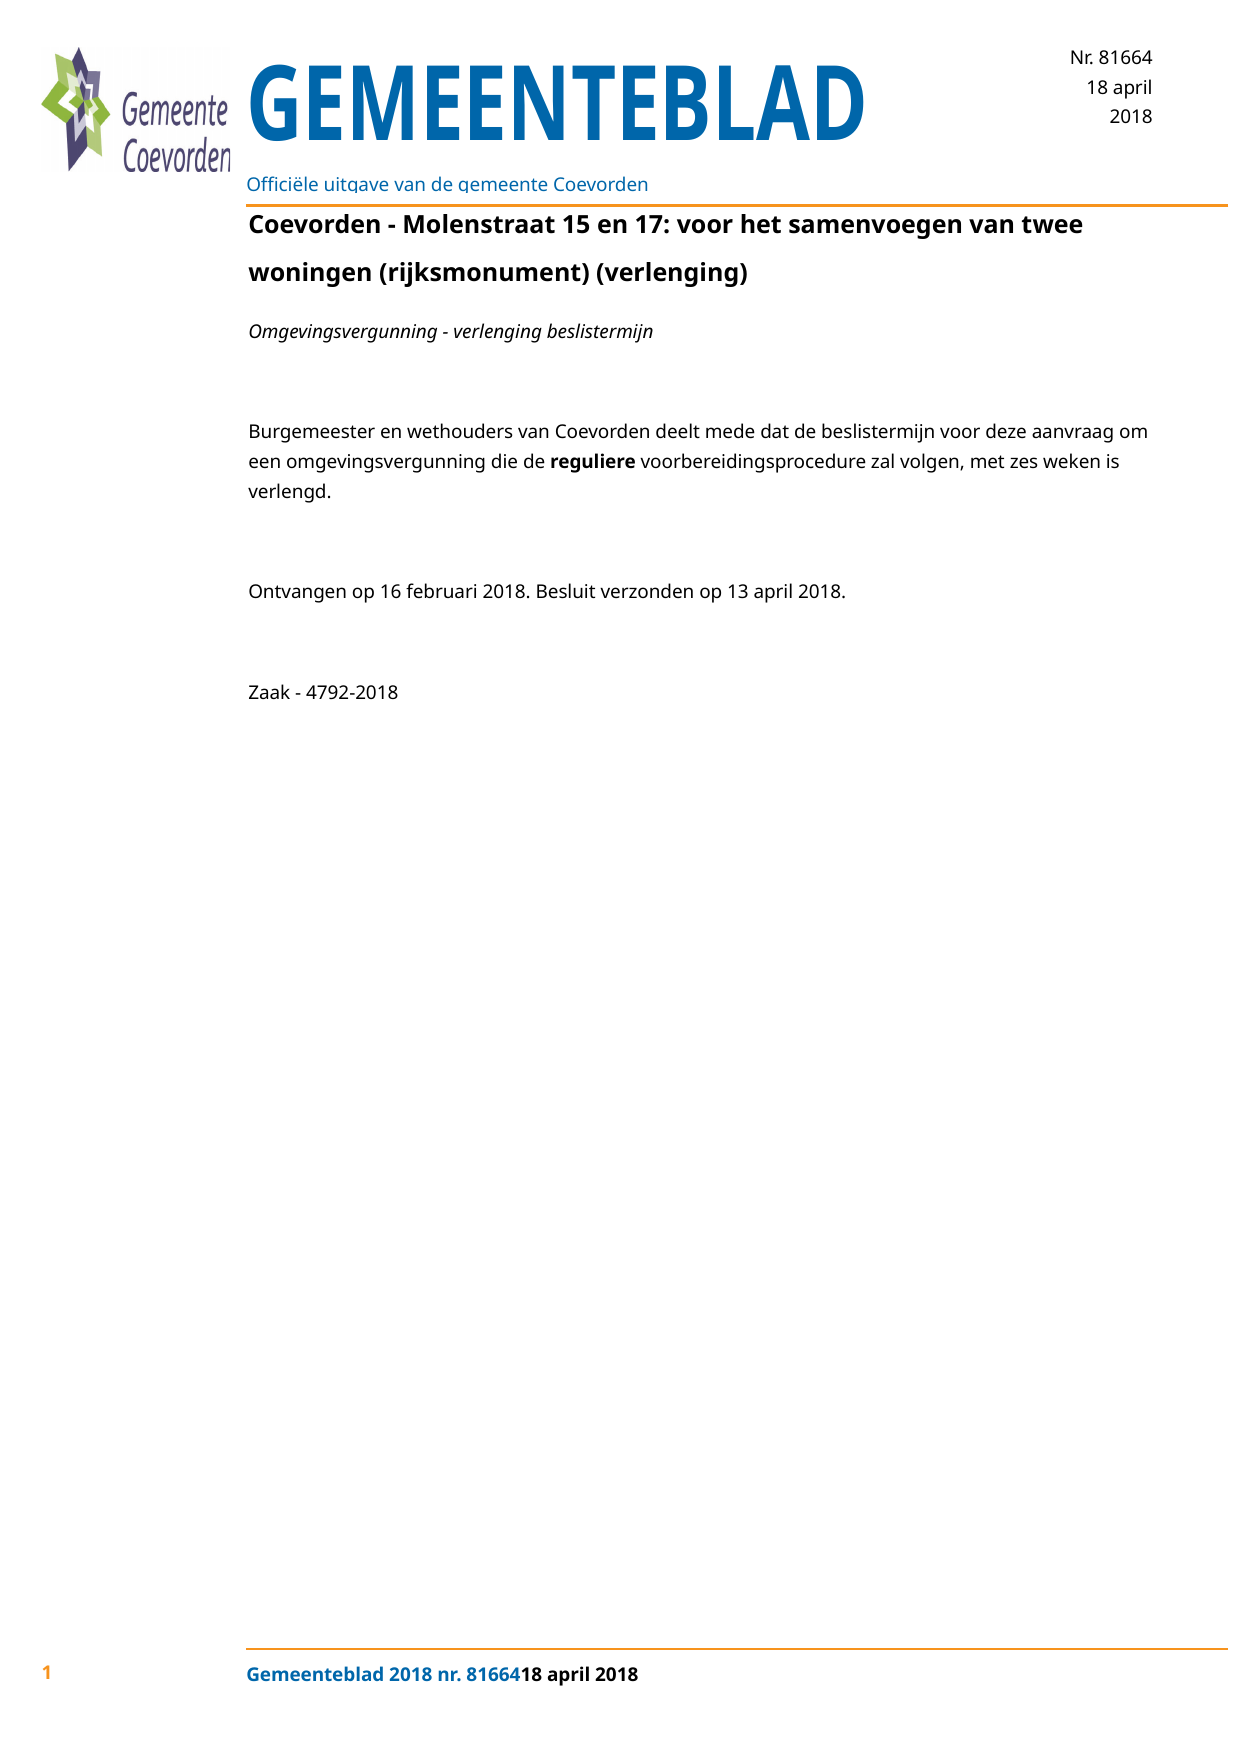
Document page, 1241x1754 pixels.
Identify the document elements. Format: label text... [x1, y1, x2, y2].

text Ontvangen op 16 februari 2018. Besluit verzonden op 13 april 2018. [248, 579, 1152, 604]
picture [41, 47, 231, 172]
text Omgevingsvergunning - verlenging beslistermijn [248, 318, 1152, 344]
text Zaak - 4792-2018 [248, 679, 1152, 705]
text Coevorden - Molenstraat 15 en 17: voor het samenvoegen van twee woningen (rijksmonument) (verlenging) [248, 207, 1152, 288]
text Burgemeester en wethouders van Coevorden deelt mede dat de beslistermijn voor deze aanvraag om een omgevingsvergunning die de reguliere voorbereidingsprocedure zal volgen, met zes weken is verlengd. [248, 419, 1152, 504]
